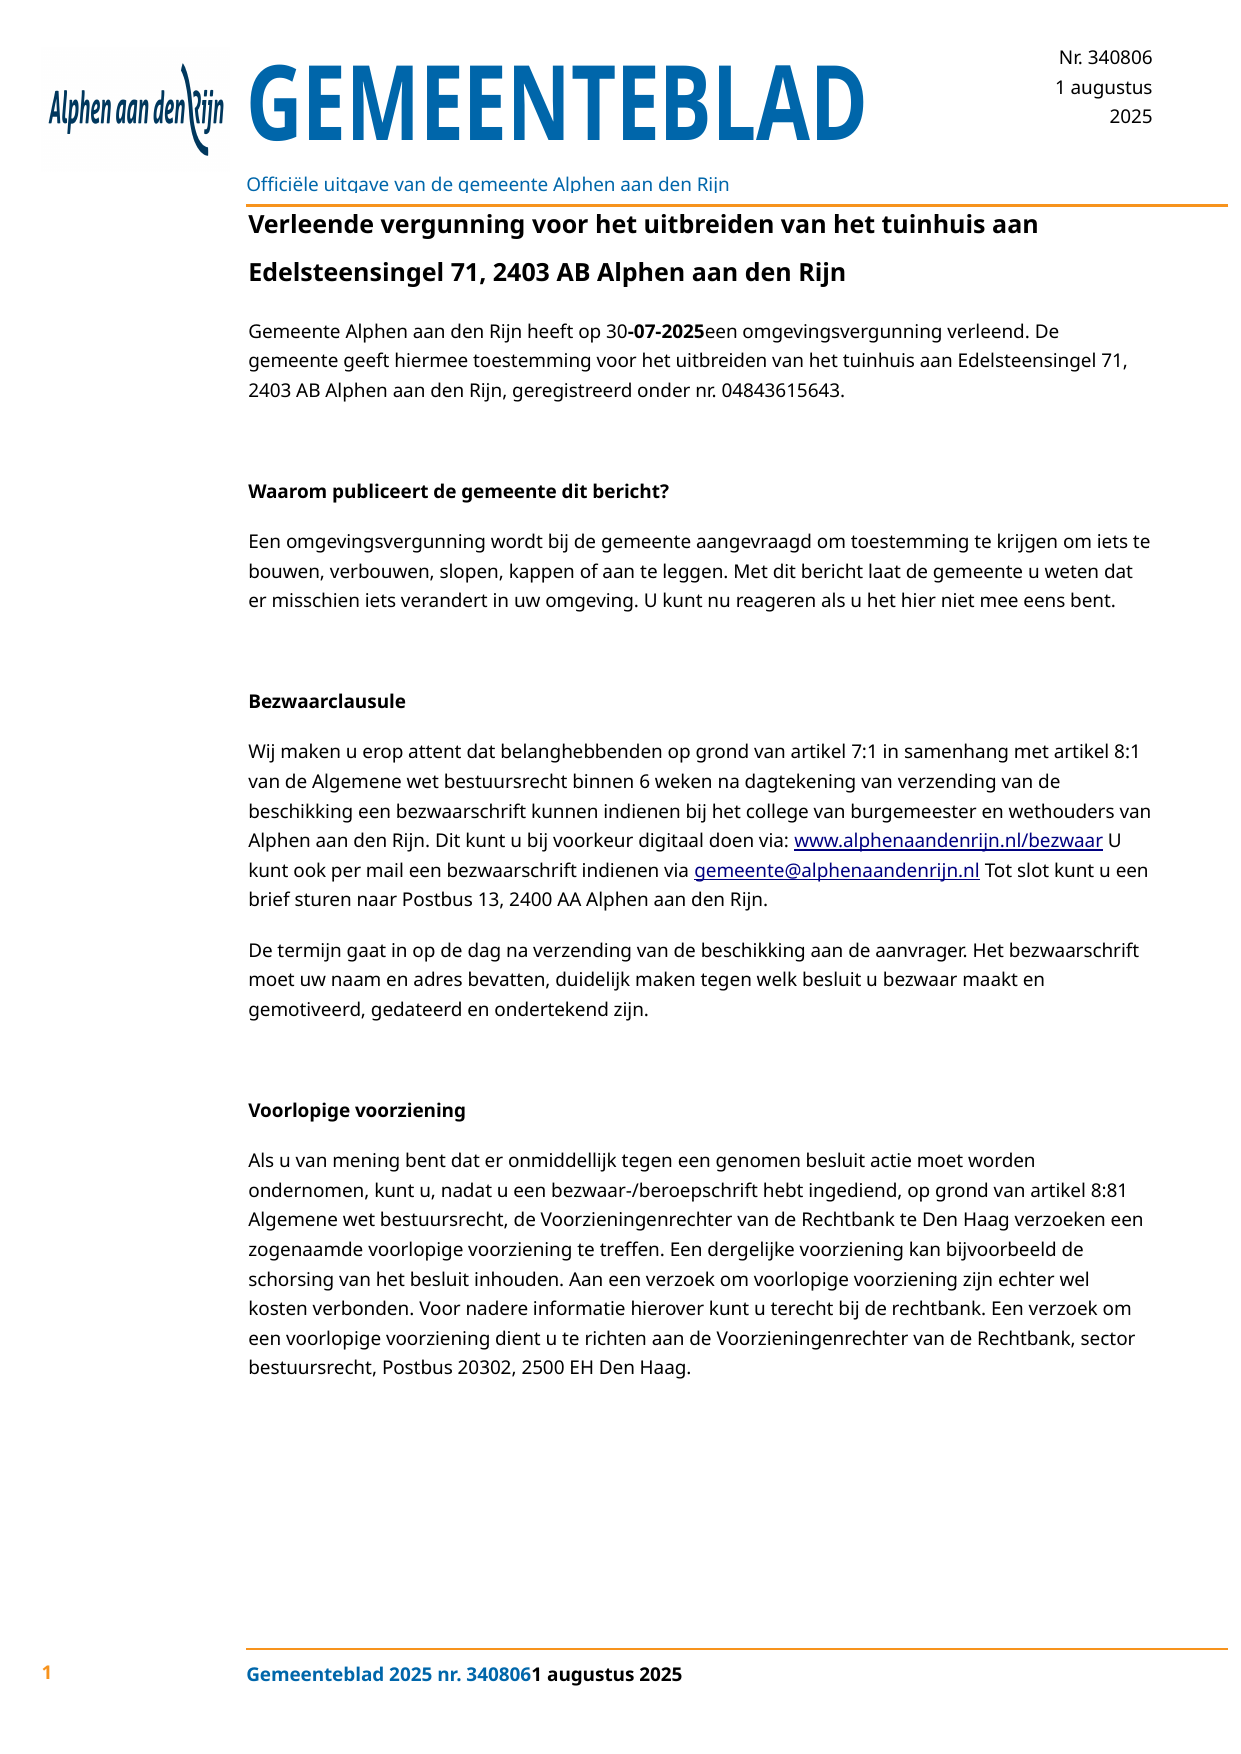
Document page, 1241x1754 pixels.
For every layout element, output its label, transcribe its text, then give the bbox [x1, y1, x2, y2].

text Verleende vergunning voor het uitbreiden van het tuinhuis aan Edelsteensingel 71, 2403 AB Alphen aan den Rijn [248, 207, 1152, 288]
text Voorlopige voorziening [248, 1097, 1152, 1123]
text Bezwaarclausule [248, 688, 1152, 714]
text Als u van mening bent dat er onmiddellijk tegen een genomen besluit actie moet worden ondernomen, kunt u, nadat u een bezwaar-/beroepschrift hebt ingediend, op grond van artikel 8:81 Algemene wet bestuursrecht, de Voorzieningenrechter van de Rechtbank te Den Haag verzoeken een zogenaamde voorlopige voorziening te treffen. Een dergelijke voorziening kan bijvoorbeeld de schorsing van het besluit inhouden. Aan een verzoek om voorlopige voorziening zijn echter wel kosten verbonden. Voor nadere informatie hierover kunt u terecht bij de rechtbank. Een verzoek om een voorlopige voorziening dient u te richten aan de Voorzieningenrechter van de Rechtbank, sector bestuursrecht, Postbus 20302, 2500 EH Den Haag. [248, 1147, 1152, 1380]
text Wij maken u erop attent dat belanghebbenden op grond van artikel 7:1 in samenhang met artikel 8:1 van de Algemene wet bestuursrecht binnen 6 weken na dagtekening van verzending van de beschikking een bezwaarschrift kunnen indienen bij het college van burgemeester en wethouders van Alphen aan den Rijn. Dit kunt u bij voorkeur digitaal doen via: www.alphenaandenrijn.nl/bezwaar U kunt ook per mail een bezwaarschrift indienen via gemeente@alphenaandenrijn.nl Tot slot kunt u een brief sturen naar Postbus 13, 2400 AA Alphen aan den Rijn. [248, 739, 1152, 912]
text De termijn gaat in op de dag na verzending van de beschikking aan de aanvrager. Het bezwaarschrift moet uw naam en adres bevatten, duidelijk maken tegen welk besluit u bezwaar maakt en gemotiveerd, gedateerd en ondertekend zijn. [248, 937, 1152, 1022]
text Een omgevingsvergunning wordt bij de gemeente aangevraagd om toestemming te krijgen om iets te bouwen, verbouwen, slopen, kappen of aan te leggen. Met dit bericht laat de gemeente u weten dat er misschien iets verandert in uw omgeving. U kunt nu reageren als u het hier niet mee eens bent. [248, 528, 1152, 613]
text Waarom publiceert de gemeente dit bericht? [248, 478, 1152, 504]
text Gemeente Alphen aan den Rijn heeft op 30-07-2025een omgevingsvergunning verleend. De gemeente geeft hiermee toestemming voor het uitbreiden van het tuinhuis aan Edelsteensingel 71, 2403 AB Alphen aan den Rijn, geregistreerd onder nr. 04843615643. [248, 318, 1152, 403]
picture [41, 47, 231, 172]
